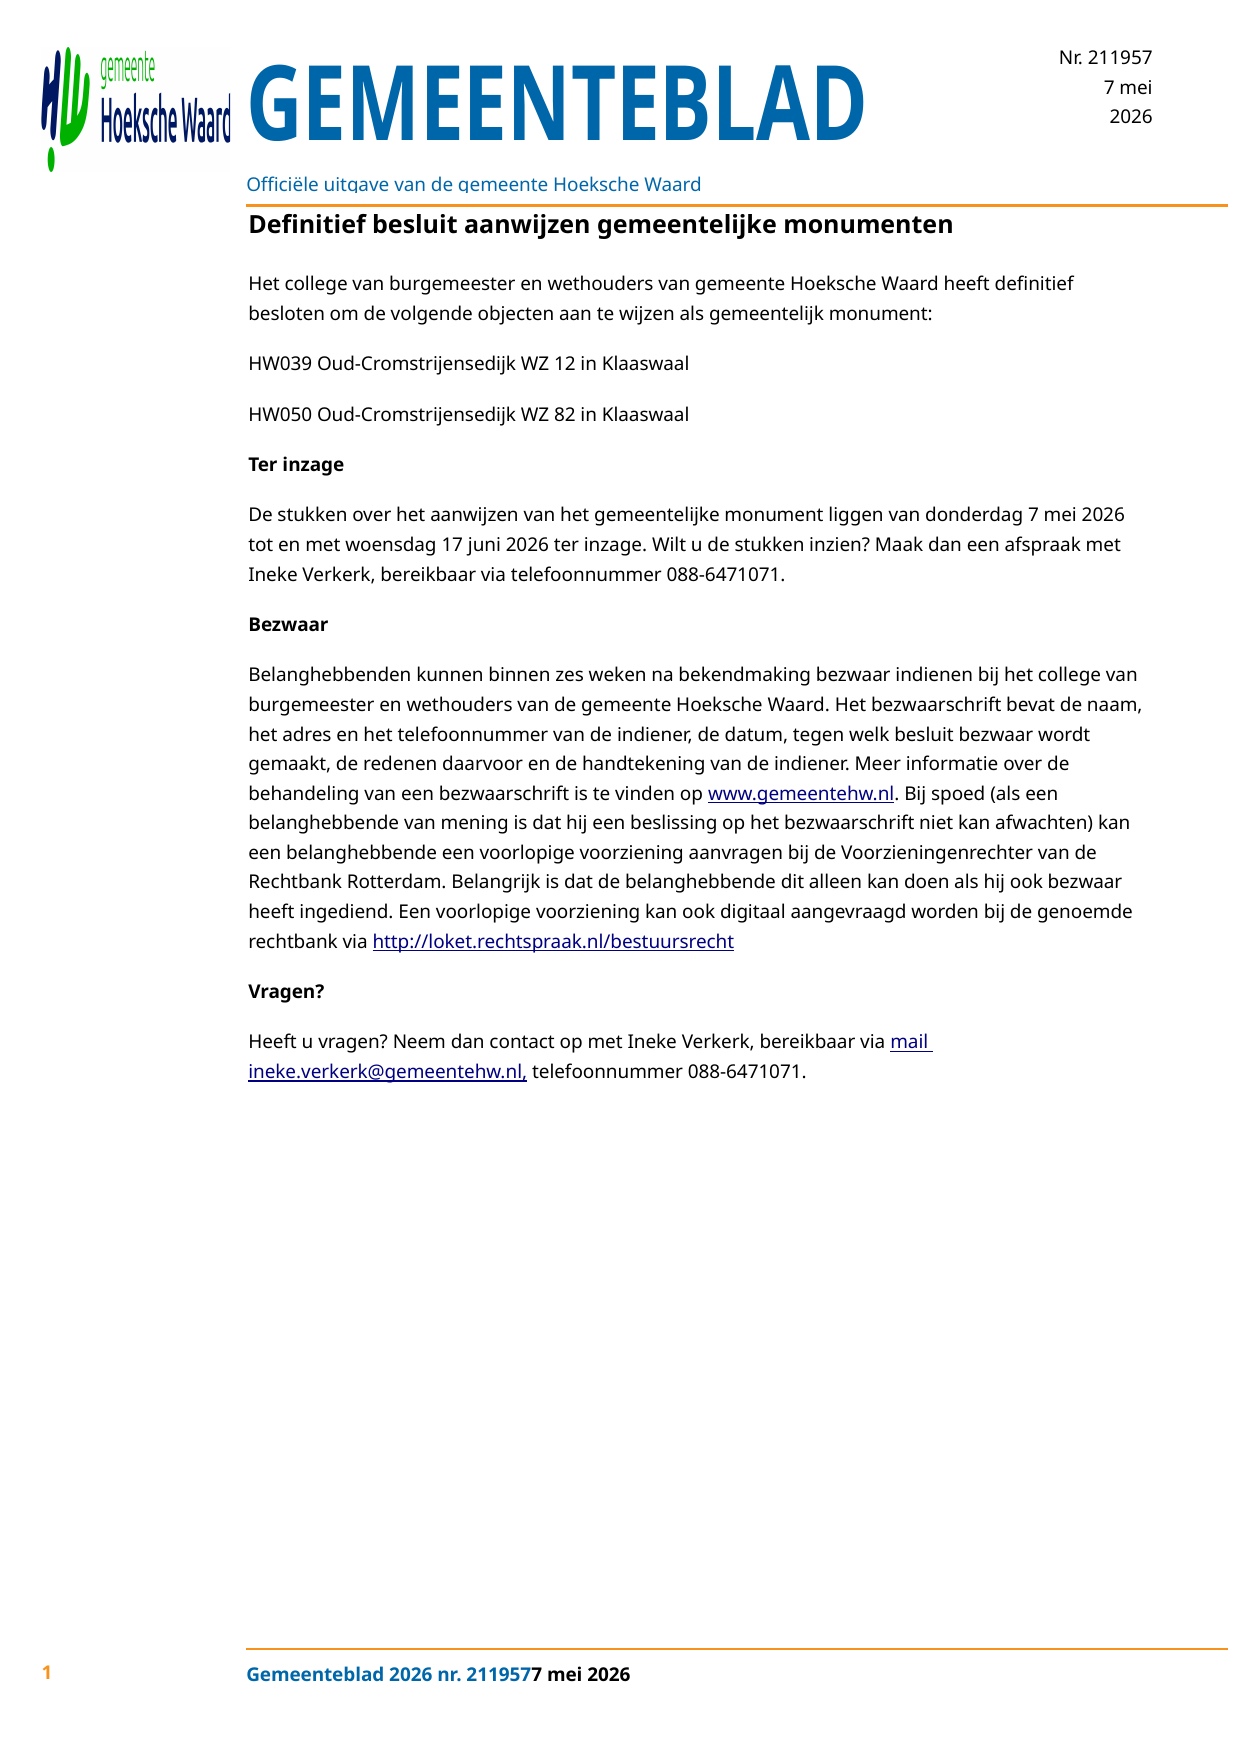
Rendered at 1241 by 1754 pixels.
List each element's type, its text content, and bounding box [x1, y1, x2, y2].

text HW039 Oud-Cromstrijensedijk WZ 12 in Klaaswaal [248, 350, 1152, 376]
text Bezwaar [248, 611, 1152, 637]
text Definitief besluit aanwijzen gemeentelijke monumenten [248, 207, 1152, 241]
text Het college van burgemeester en wethouders van gemeente Hoeksche Waard heeft definitief besloten om de volgende objecten aan te wijzen als gemeentelijk monument: [248, 270, 1152, 326]
text Vragen? [248, 978, 1152, 1004]
text De stukken over het aanwijzen van het gemeentelijke monument liggen van donderdag 7 mei 2026 tot en met woensdag 17 juni 2026 ter inzage. Wilt u de stukken inzien? Maak dan een afspraak met Ineke Verkerk, bereikbaar via telefoonnummer 088-6471071. [248, 502, 1152, 586]
picture [41, 47, 231, 172]
text Ter inzage [248, 451, 1152, 477]
text Belanghebbenden kunnen binnen zes weken na bekendmaking bezwaar indienen bij het college van burgemeester en wethouders van de gemeente Hoeksche Waard. Het bezwaarschrift bevat de naam, het adres en het telefoonnummer van de indiener, de datum, tegen welk besluit bezwaar wordt gemaakt, de redenen daarvoor en de handtekening van de indiener. Meer informatie over de behandeling van een bezwaarschrift is te vinden op www.gemeentehw.nl. Bij spoed (als een belanghebbende van mening is dat hij een beslissing op het bezwaarschrift niet kan afwachten) kan een belanghebbende een voorlopige voorziening aanvragen bij de Voorzieningenrechter van de Rechtbank Rotterdam. Belangrijk is dat de belanghebbende dit alleen kan doen als hij ook bezwaar heeft ingediend. Een voorlopige voorziening kan ook digitaal aangevraagd worden bij de genoemde rechtbank via http://loket.rechtspraak.nl/bestuursrecht [248, 662, 1152, 953]
text Heeft u vragen? Neem dan contact op met Ineke Verkerk, bereikbaar via mail ineke.verkerk@gemeentehw.nl, telefoonnummer 088-6471071. [248, 1029, 1152, 1084]
text HW050 Oud-Cromstrijensedijk WZ 82 in Klaaswaal [248, 401, 1152, 426]
